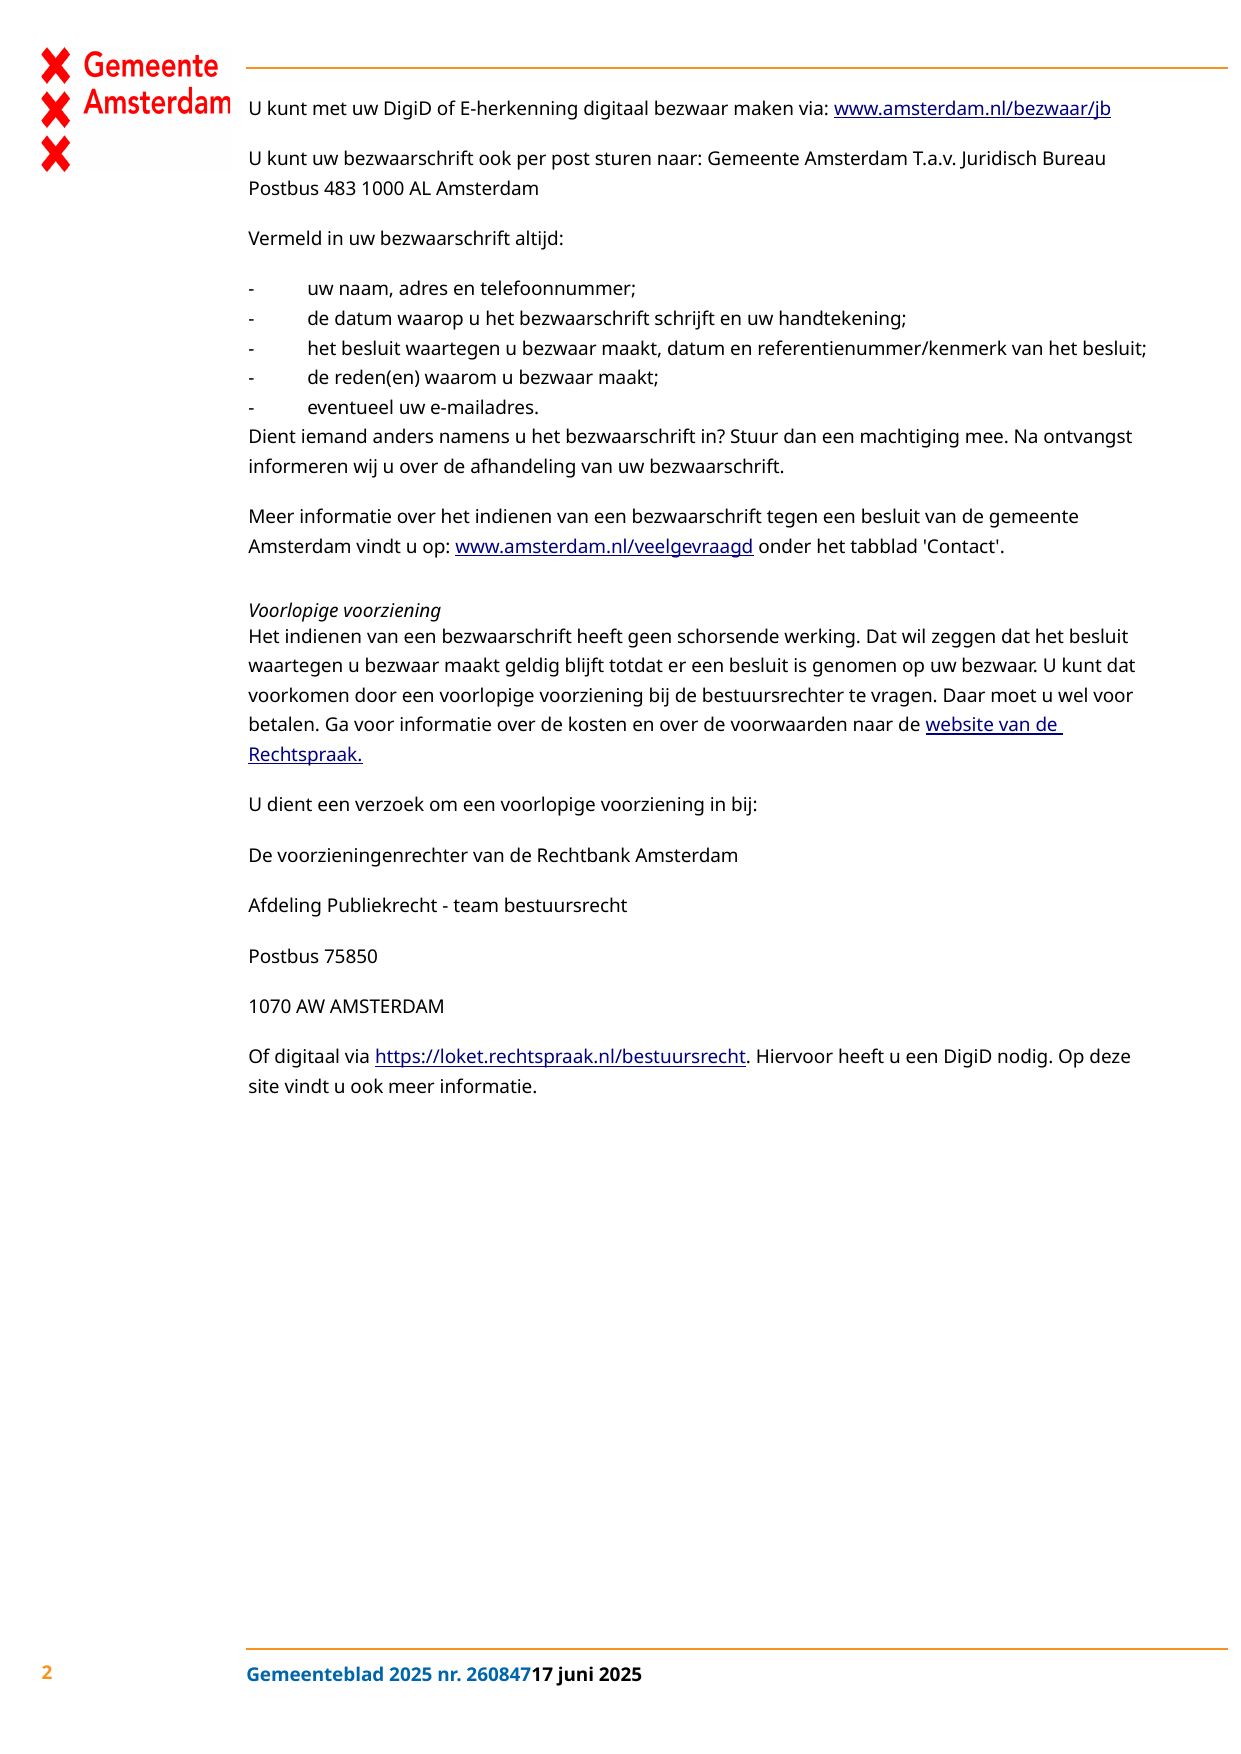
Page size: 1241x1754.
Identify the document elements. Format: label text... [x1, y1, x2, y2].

text Het indienen van een bezwaarschrift heeft geen schorsende werking. Dat wil zeggen dat het besluit waartegen u bezwaar maakt geldig blijft totdat er een besluit is genomen op uw bezwaar. U kunt dat voorkomen door een voorlopige voorziening bij de bestuursrechter te vragen. Daar moet u wel voor betalen. Ga voor informatie over de kosten en over de voorwaarden naar de website van de Rechtspraak. [248, 623, 1152, 767]
text U kunt uw bezwaarschrift ook per post sturen naar: Gemeente Amsterdam T.a.v. Juridisch Bureau Postbus 483 1000 AL Amsterdam [248, 145, 1152, 201]
list eventueel uw e-mailadres. [248, 394, 1152, 420]
text Meer informatie over het indienen van een bezwaarschrift tegen een besluit van de gemeente Amsterdam vindt u op: www.amsterdam.nl/veelgevraagd onder het tabblad 'Contact'. [248, 503, 1152, 559]
list uw naam, adres en telefoonnummer; [248, 276, 1152, 301]
text De voorzieningenrechter van de Rechtbank Amsterdam [248, 842, 1152, 868]
text Dient iemand anders namens u het bezwaarschrift in? Stuur dan een machtiging mee. Na ontvangst informeren wij u over de afhandeling van uw bezwaarschrift. [248, 423, 1152, 479]
list het besluit waartegen u bezwaar maakt, datum en referentienummer/kenmerk van het besluit; [248, 335, 1152, 361]
picture [41, 47, 231, 172]
text Of digitaal via https://loket.rechtspraak.nl/bestuursrecht. Hiervoor heeft u een DigiD nodig. Op deze site vindt u ook meer informatie. [248, 1044, 1152, 1099]
text U kunt met uw DigiD of E-herkenning digitaal bezwaar maken via: www.amsterdam.nl/bezwaar/jb [248, 95, 1152, 121]
text U dient een verzoek om een voorlopige voorziening in bij: [248, 792, 1152, 817]
list de datum waarop u het bezwaarschrift schrijft en uw handtekening; [248, 305, 1152, 331]
text Afdeling Publiekrecht - team bestuursrecht [248, 892, 1152, 918]
text Vermeld in uw bezwaarschrift altijd: [248, 225, 1152, 251]
text Postbus 75850 [248, 943, 1152, 968]
list de reden(en) waarom u bezwaar maakt; [248, 364, 1152, 390]
text 1070 AW AMSTERDAM [248, 993, 1152, 1019]
text Voorlopige voorziening [248, 597, 1152, 623]
